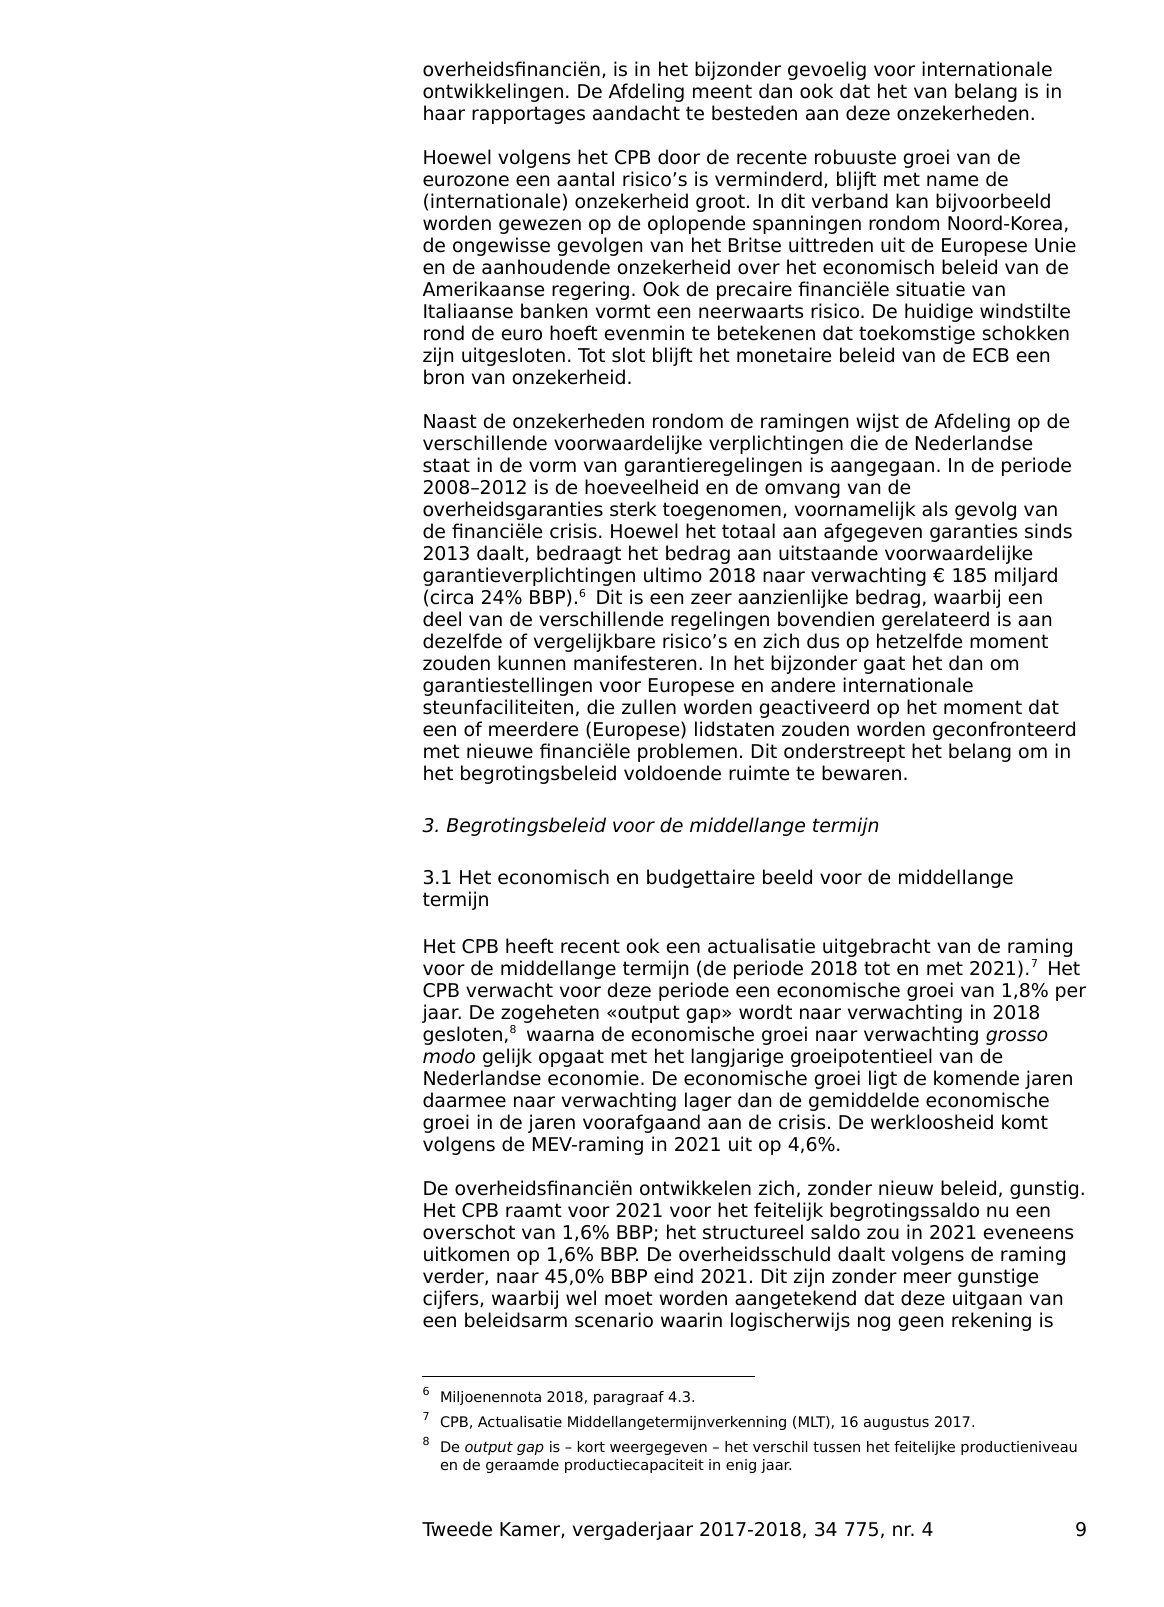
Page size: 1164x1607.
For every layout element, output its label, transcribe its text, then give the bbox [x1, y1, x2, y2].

text Hoewel volgens het CPB door de recente robuuste groei van de eurozone een aantal risico’s is verminderd, blijft met name de (internationale) onzekerheid groot. In dit verband kan bijvoorbeeld worden gewezen op de oplopende spanningen rondom Noord-Korea, de ongewisse gevolgen van het Britse uittreden uit de Europese Unie en de aanhoudende onzekerheid over het economisch beleid van de Amerikaanse regering. Ook de precaire financiële situatie van Italiaanse banken vormt een neerwaarts risico. De huidige windstilte rond de euro hoeft evenmin te betekenen dat toekomstige schokken zijn uitgesloten. Tot slot blijft het monetaire beleid van de ECB een bron van onzekerheid. [422, 147, 1087, 389]
subtitle 3. Begrotingsbeleid voor de middellange termijn [422, 815, 1087, 837]
subtitle 3.1 Het economisch en budgettaire beeld voor de middellange termijn [422, 867, 1087, 911]
text Miljoenennota 2018, paragraaf 4.3. [422, 1385, 1087, 1407]
text CPB, Actualisatie Middellangetermijnverkenning (MLT), 16 augustus 2017. [422, 1410, 1087, 1432]
text Het CPB heeft recent ook een actualisatie uitgebracht van de raming voor de middellange termijn (de periode 2018 tot en met 2021). Het CPB verwacht voor deze periode een economische groei van 1,8% per jaar. De zogeheten «output gap» wordt naar verwachting in 2018 gesloten, waarna de economische groei naar verwachting grosso modo gelijk opgaat met het langjarige groeipotentieel van de Nederlandse economie. De economische groei ligt de komende jaren daarmee naar verwachting lager dan de gemiddelde economische groei in de jaren voorafgaand aan de crisis. De werkloosheid komt volgens de MEV-raming in 2021 uit op 4,6%. [422, 936, 1087, 1156]
text De overheidsfinanciën ontwikkelen zich, zonder nieuw beleid, gunstig. Het CPB raamt voor 2021 voor het feitelijk begrotingssaldo nu een overschot van 1,6% BBP; het structureel saldo zou in 2021 eveneens uitkomen op 1,6% BBP. De overheidsschuld daalt volgens de raming verder, naar 45,0% BBP eind 2021. Dit zijn zonder meer gunstige cijfers, waarbij wel moet worden aangetekend dat deze uitgaan van een beleidsarm scenario waarin logischerwijs nog geen rekening is [422, 1178, 1087, 1332]
text De output gap is – kort weergegeven – het verschil tussen het feitelijke productieniveau en de geraamde productiecapaciteit in enig jaar. [422, 1435, 1087, 1474]
text Naast de onzekerheden rondom de ramingen wijst de Afdeling op de verschillende voorwaardelijke verplichtingen die de Nederlandse staat in de vorm van garantieregelingen is aangegaan. In de periode 2008–2012 is de hoeveelheid en de omvang van de overheidsgaranties sterk toegenomen, voornamelijk als gevolg van de financiële crisis. Hoewel het totaal aan afgegeven garanties sinds 2013 daalt, bedraagt het bedrag aan uitstaande voorwaardelijke garantieverplichtingen ultimo 2018 naar verwachting € 185 miljard (circa 24% BBP). Dit is een zeer aanzienlijke bedrag, waarbij een deel van de verschillende regelingen bovendien gerelateerd is aan dezelfde of vergelijkbare risico’s en zich dus op hetzelfde moment zouden kunnen manifesteren. In het bijzonder gaat het dan om garantiestellingen voor Europese en andere internationale steunfaciliteiten, die zullen worden geactiveerd op het moment dat een of meerdere (Europese) lidstaten zouden worden geconfronteerd met nieuwe financiële problemen. Dit onderstreept het belang om in het begrotingsbeleid voldoende ruimte te bewaren. [422, 411, 1087, 785]
text overheidsfinanciën, is in het bijzonder gevoelig voor internationale ontwikkelingen. De Afdeling meent dan ook dat het van belang is in haar rapportages aandacht te besteden aan deze onzekerheden. [422, 59, 1087, 125]
